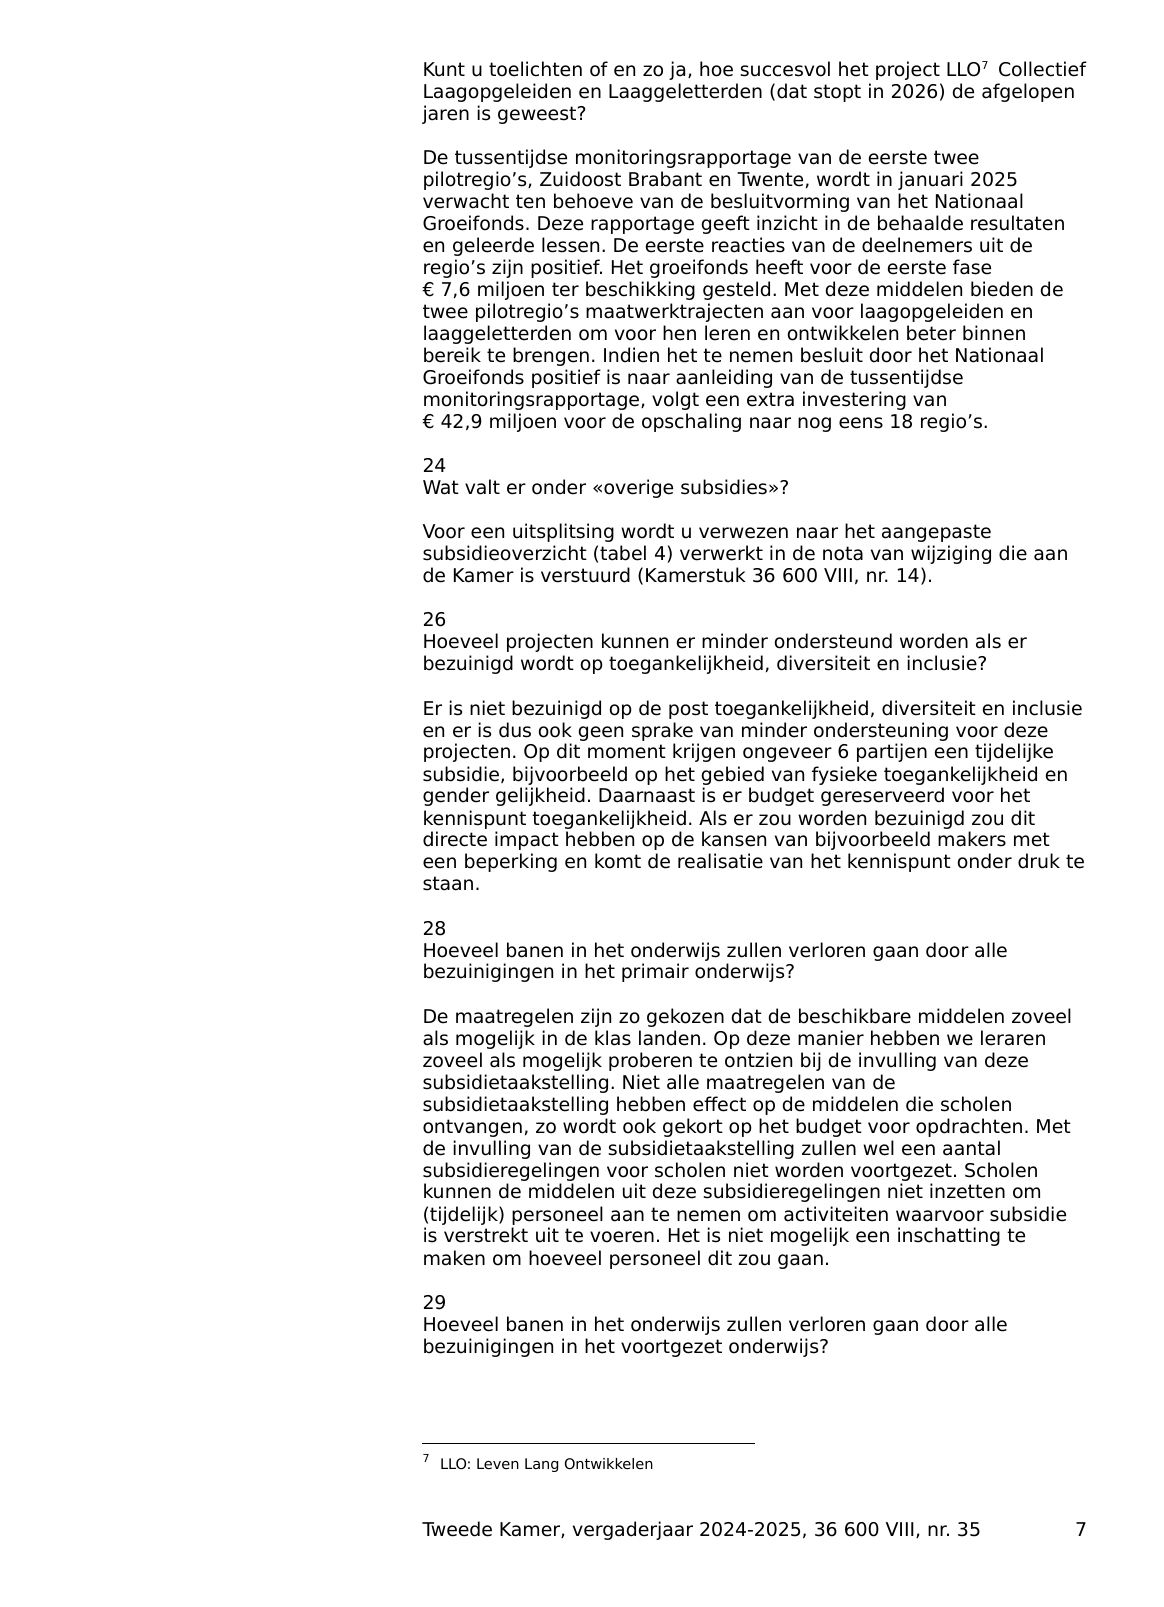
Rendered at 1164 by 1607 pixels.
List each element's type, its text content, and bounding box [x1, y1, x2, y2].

text Wat valt er onder «overige subsidies»? [422, 477, 1087, 499]
text 24 [422, 455, 1087, 477]
text De maatregelen zijn zo gekozen dat de beschikbare middelen zoveel als mogelijk in de klas landen. Op deze manier hebben we leraren zoveel als mogelijk proberen te ontzien bij de invulling van deze subsidietaakstelling. Niet alle maatregelen van de subsidietaakstelling hebben effect op de middelen die scholen ontvangen, zo wordt ook gekort op het budget voor opdrachten. Met de invulling van de subsidietaakstelling zullen wel een aantal subsidieregelingen voor scholen niet worden voortgezet. Scholen kunnen de middelen uit deze subsidieregelingen niet inzetten om (tijdelijk) personeel aan te nemen om activiteiten waarvoor subsidie is verstrekt uit te voeren. Het is niet mogelijk een inschatting te maken om hoeveel personeel dit zou gaan. [422, 1006, 1087, 1269]
text Hoeveel projecten kunnen er minder ondersteund worden als er bezuinigd wordt op toegankelijkheid, diversiteit en inclusie? [422, 631, 1087, 675]
text 29 [422, 1292, 1087, 1313]
text Kunt u toelichten of en zo ja, hoe succesvol het project LLO Collectief Laagopgeleiden en Laaggeletterden (dat stopt in 2026) de afgelopen jaren is geweest? [422, 59, 1087, 125]
text Voor een uitsplitsing wordt u verwezen naar het aangepaste subsidieoverzicht (tabel 4) verwerkt in de nota van wijziging die aan de Kamer is verstuurd (Kamerstuk 36 600 VIII, nr. 14). [422, 521, 1087, 587]
text LLO: Leven Lang Ontwikkelen [422, 1452, 1087, 1474]
text Hoeveel banen in het onderwijs zullen verloren gaan door alle bezuinigingen in het voortgezet onderwijs? [422, 1313, 1087, 1357]
text Er is niet bezuinigd op de post toegankelijkheid, diversiteit en inclusie en er is dus ook geen sprake van minder ondersteuning voor deze projecten. Op dit moment krijgen ongeveer 6 partijen een tijdelijke subsidie, bijvoorbeeld op het gebied van fysieke toegankelijkheid en gender gelijkheid. Daarnaast is er budget gereserveerd voor het kennispunt toegankelijkheid. Als er zou worden bezuinigd zou dit directe impact hebben op de kansen van bijvoorbeeld makers met een beperking en komt de realisatie van het kennispunt onder druk te staan. [422, 697, 1087, 895]
text 26 [422, 609, 1087, 631]
text Hoeveel banen in het onderwijs zullen verloren gaan door alle bezuinigingen in het primair onderwijs? [422, 939, 1087, 983]
text De tussentijdse monitoringsrapportage van de eerste twee pilotregio’s, Zuidoost Brabant en Twente, wordt in januari 2025 verwacht ten behoeve van de besluitvorming van het Nationaal Groeifonds. Deze rapportage geeft inzicht in de behaalde resultaten en geleerde lessen. De eerste reacties van de deelnemers uit de regio’s zijn positief. Het groeifonds heeft voor de eerste fase € 7,6 miljoen ter beschikking gesteld. Met deze middelen bieden de twee pilotregio’s maatwerktrajecten aan voor laagopgeleiden en laaggeletterden om voor hen leren en ontwikkelen beter binnen bereik te brengen. Indien het te nemen besluit door het Nationaal Groeifonds positief is naar aanleiding van de tussentijdse monitoringsrapportage, volgt een extra investering van € 42,9 miljoen voor de opschaling naar nog eens 18 regio’s. [422, 147, 1087, 433]
text 28 [422, 917, 1087, 939]
